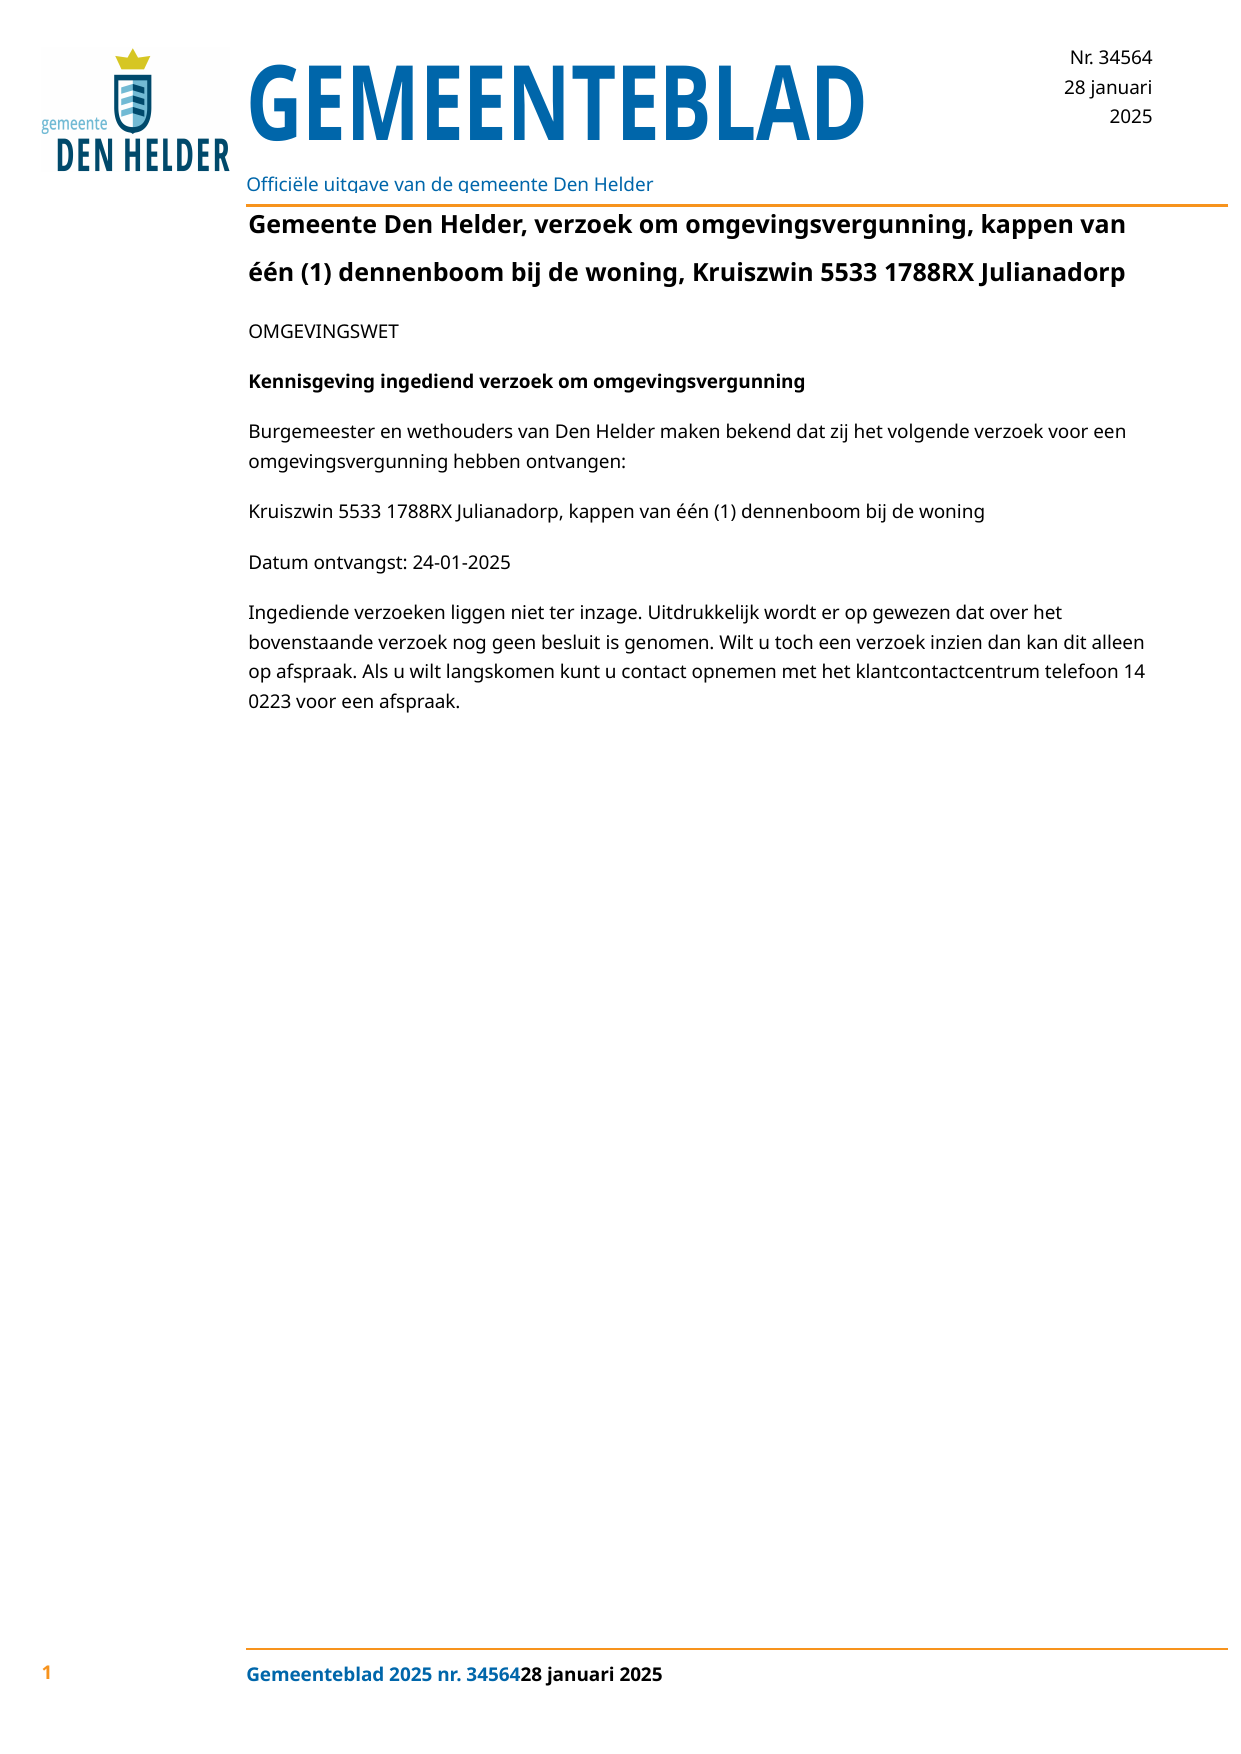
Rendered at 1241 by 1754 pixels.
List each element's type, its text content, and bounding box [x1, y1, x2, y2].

picture [220, 160, 224, 172]
picture [100, 154, 106, 172]
text Gemeente Den Helder, verzoek om omgevingsvergunning, kappen van één (1) dennenboom bij de woning, Kruiszwin 5533 1788RX Julianadorp [248, 207, 1152, 288]
picture [41, 47, 231, 172]
picture [130, 157, 135, 172]
text Kennisgeving ingediend verzoek om omgevingsvergunning [248, 368, 1152, 394]
text Ingediende verzoeken liggen niet ter inzage. Uitdrukkelijk wordt er op gewezen dat over het bovenstaande verzoek nog geen besluit is genomen. Wilt u toch een verzoek inzien dan kan dit alleen op afspraak. Als u wilt langskomen kunt u contact opnemen met het klantcontactcentrum telefoon 14 0223 voor een afspraak. [248, 599, 1152, 714]
text Kruiszwin 5533 1788RX Julianadorp, kappen van één (1) dennenboom bij de woning [248, 499, 1152, 524]
text Datum ontvangst: 24-01-2025 [248, 549, 1152, 575]
picture [63, 144, 68, 165]
picture [182, 144, 187, 165]
text Burgemeester en wethouders van Den Helder maken bekend dat zij het volgende verzoek voor een omgevingsvergunning hebben ontvangen: [248, 419, 1152, 474]
text OMGEVINGSWET [248, 318, 1152, 344]
